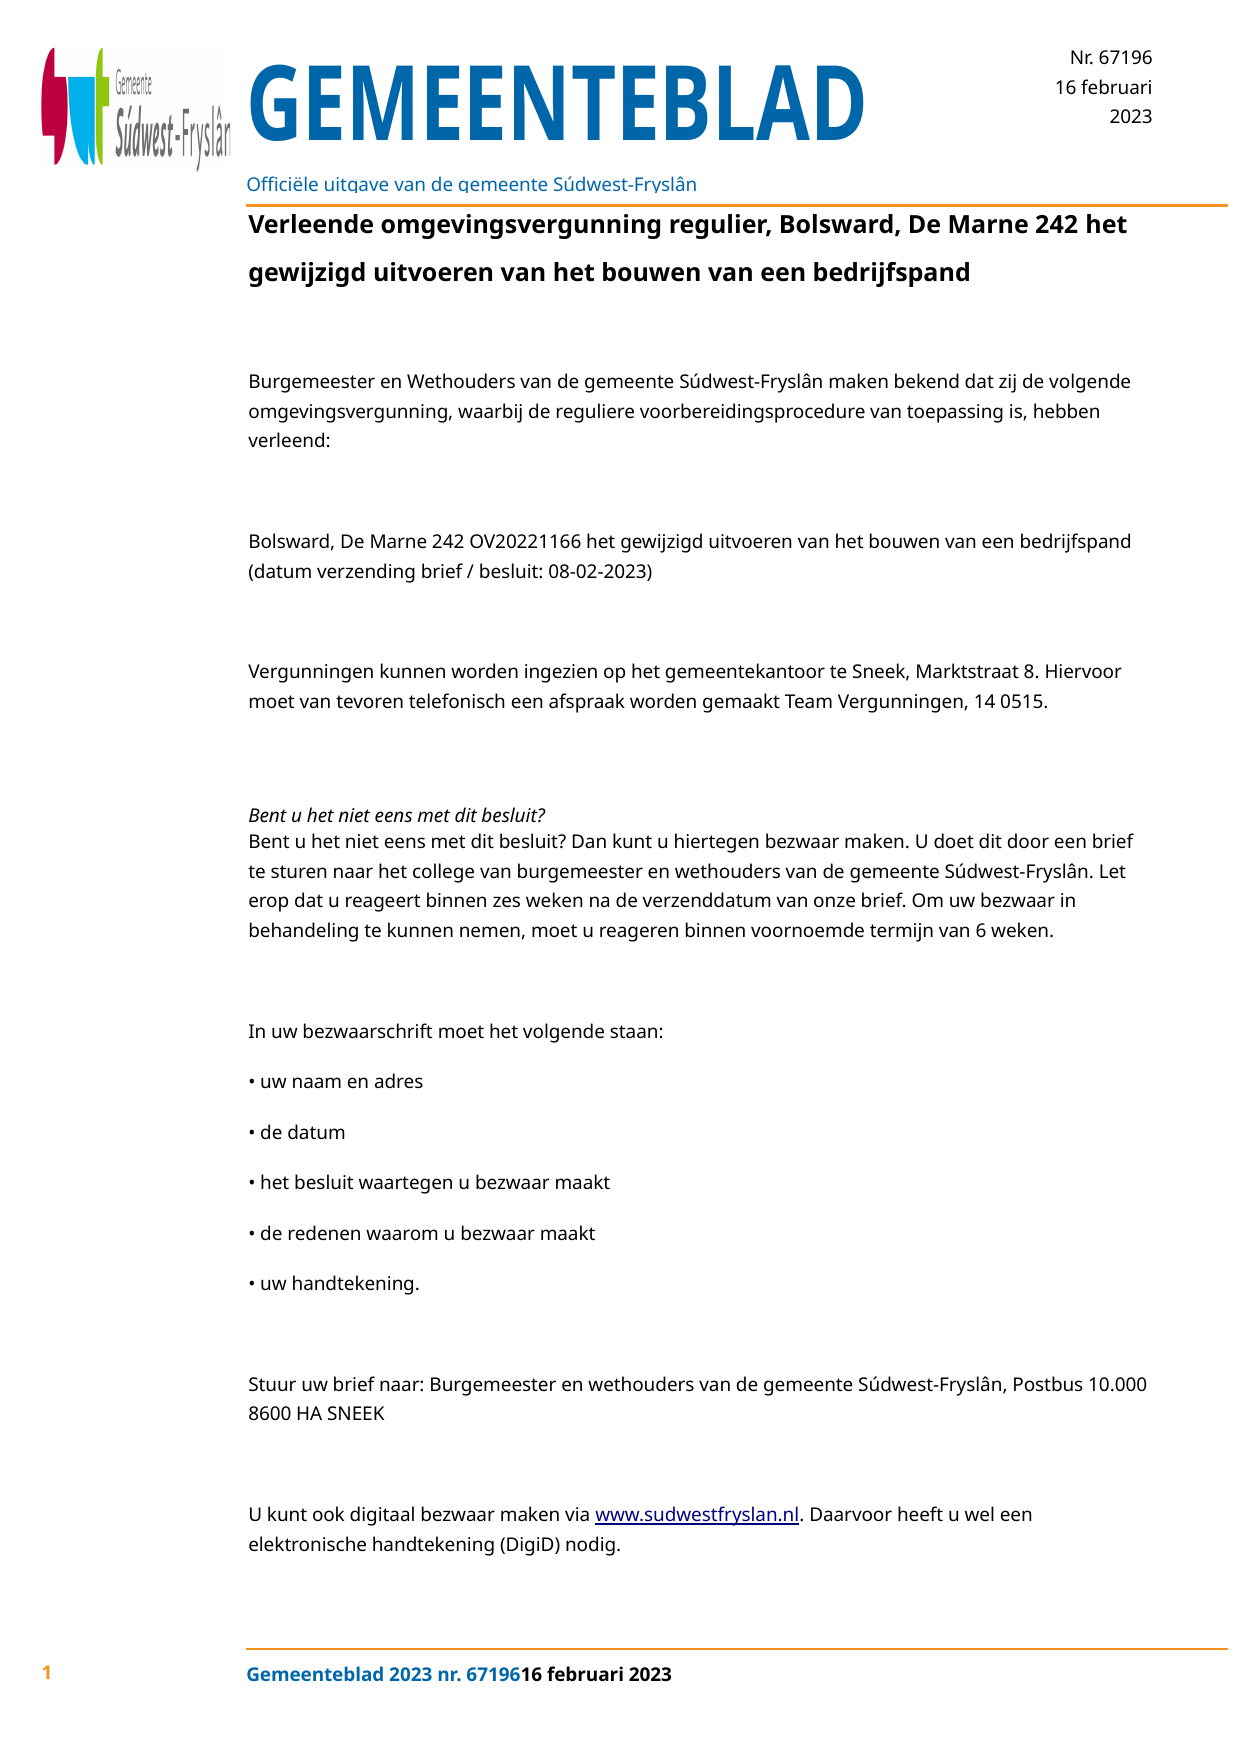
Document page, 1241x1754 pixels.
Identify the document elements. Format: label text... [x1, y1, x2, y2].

text • de datum [248, 1119, 1152, 1144]
text • uw handtekening. [248, 1270, 1152, 1296]
text Verleende omgevingsvergunning regulier, Bolsward, De Marne 242 het gewijzigd uitvoeren van het bouwen van een bedrijfspand [248, 207, 1152, 288]
text Bolsward, De Marne 242 OV20221166 het gewijzigd uitvoeren van het bouwen van een bedrijfspand (datum verzending brief / besluit: 08-02-2023) [248, 528, 1152, 584]
text In uw bezwaarschrift moet het volgende staan: [248, 1018, 1152, 1044]
picture [41, 47, 231, 172]
text Burgemeester en Wethouders van de gemeente Súdwest-Fryslân maken bekend dat zij de volgende omgevingsvergunning, waarbij de reguliere voorbereidingsprocedure van toepassing is, hebben verleend: [248, 368, 1152, 453]
text • uw naam en adres [248, 1068, 1152, 1094]
text Bent u het niet eens met dit besluit? [248, 803, 1152, 828]
text • de redenen waarom u bezwaar maakt [248, 1220, 1152, 1245]
text Vergunningen kunnen worden ingezien op het gemeentekantoor te Sneek, Marktstraat 8. Hiervoor moet van tevoren telefonisch een afspraak worden gemaakt Team Vergunningen, 14 0515. [248, 659, 1152, 714]
text U kunt ook digitaal bezwaar maken via www.sudwestfryslan.nl. Daarvoor heeft u wel een elektronische handtekening (DigiD) nodig. [248, 1501, 1152, 1557]
text Stuur uw brief naar: Burgemeester en wethouders van de gemeente Súdwest-Fryslân, Postbus 10.000 8600 HA SNEEK [248, 1371, 1152, 1426]
text • het besluit waartegen u bezwaar maakt [248, 1169, 1152, 1195]
text Bent u het niet eens met dit besluit? Dan kunt u hiertegen bezwaar maken. U doet dit door een brief te sturen naar het college van burgemeester en wethouders van de gemeente Súdwest-Fryslân. Let erop dat u reageert binnen zes weken na de verzenddatum van onze brief. Om uw bezwaar in behandeling te kunnen nemen, moet u reageren binnen voornoemde termijn van 6 weken. [248, 828, 1152, 943]
